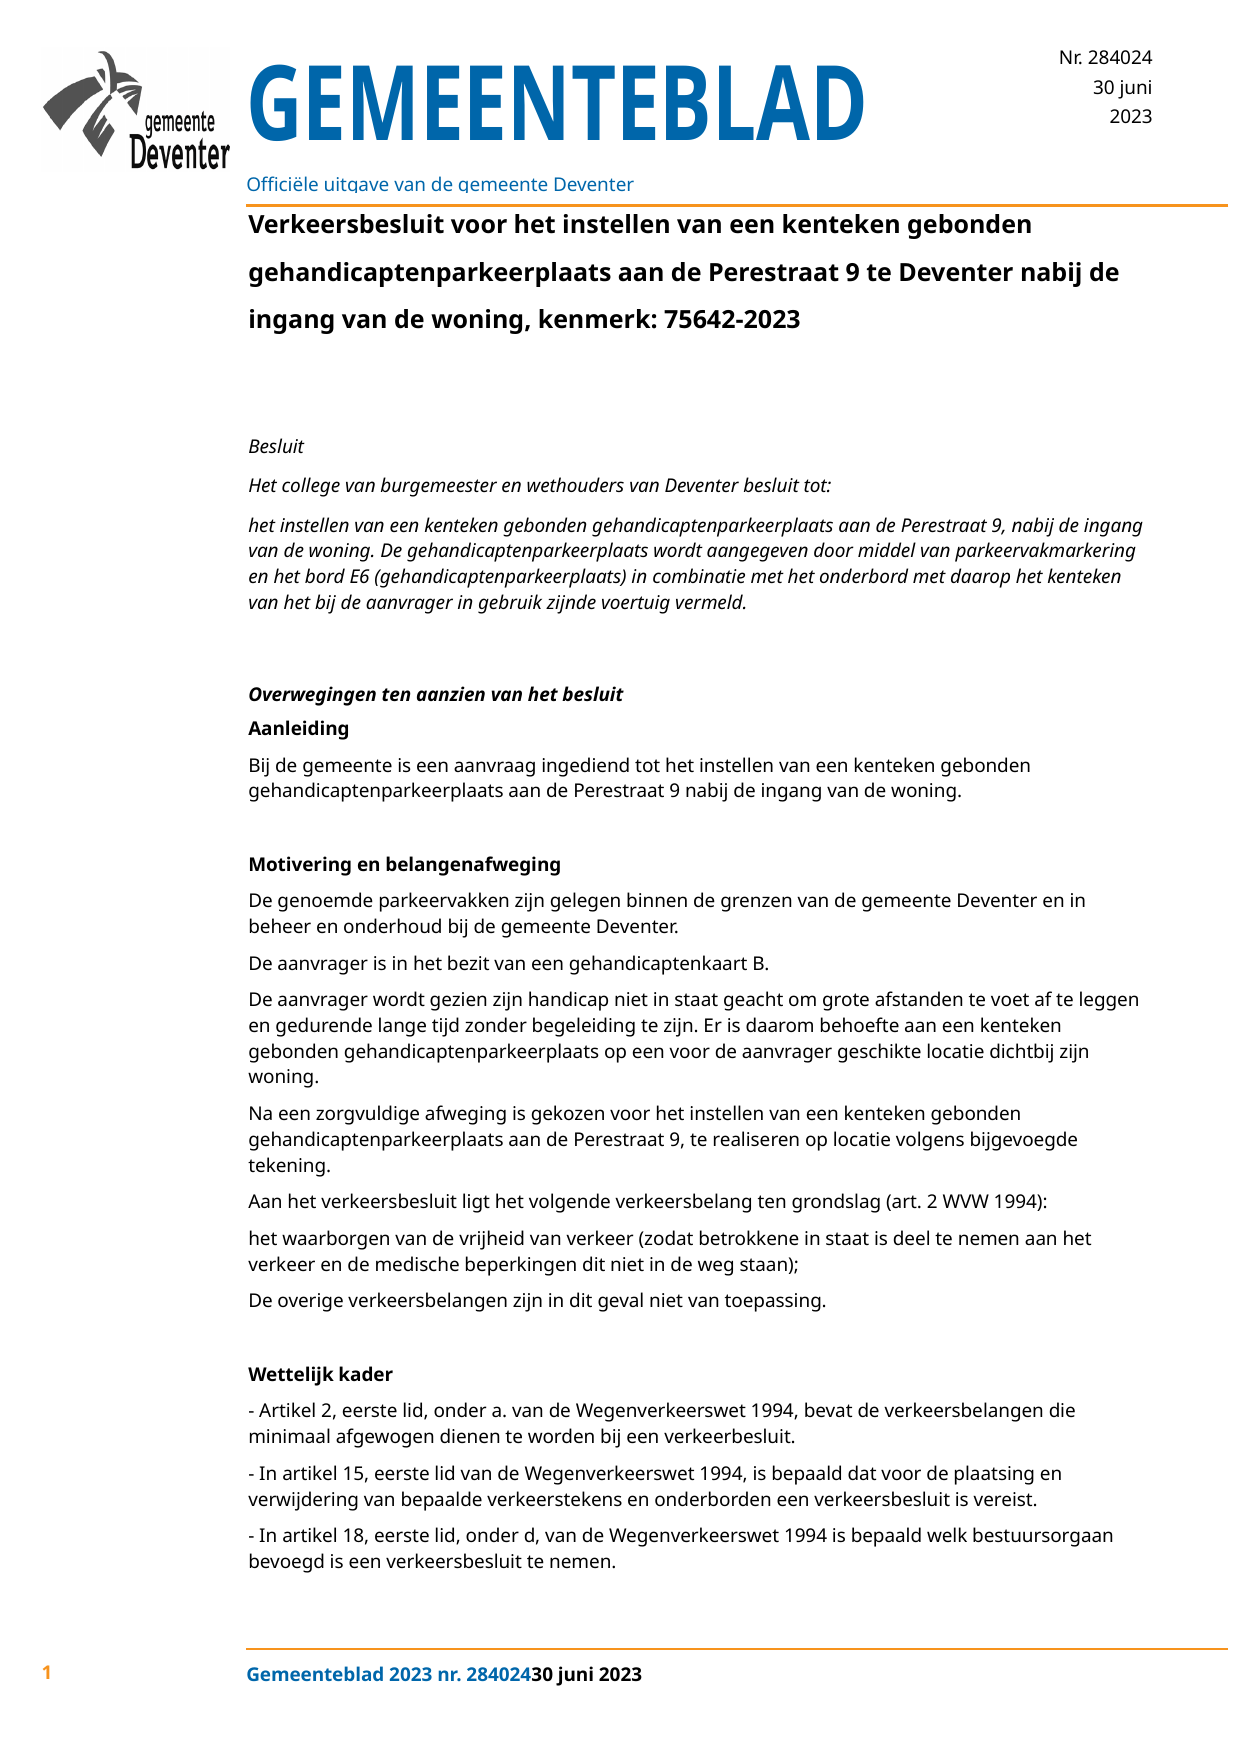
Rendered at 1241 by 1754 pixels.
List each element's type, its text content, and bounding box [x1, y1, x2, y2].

text Motivering en belangenafweging [248, 851, 1152, 877]
text - Artikel 2, eerste lid, onder a. van de Wegenverkeerswet 1994, bevat de verkeersbelangen die minimaal afgewogen dienen te worden bij een verkeerbesluit. [248, 1398, 1152, 1449]
text - In artikel 18, eerste lid, onder d, van de Wegenverkeerswet 1994 is bepaald welk bestuursorgaan bevoegd is een verkeersbesluit te nemen. [248, 1522, 1152, 1574]
text De aanvrager wordt gezien zijn handicap niet in staat geacht om grote afstanden te voet af te leggen en gedurende lange tijd zonder begeleiding te zijn. Er is daarom behoefte aan een kenteken gebonden gehandicaptenparkeerplaats op een voor de aanvrager geschikte locatie dichtbij zijn woning. [248, 987, 1152, 1089]
text Wettelijk kader [248, 1361, 1152, 1387]
text Bij de gemeente is een aanvraag ingediend tot het instellen van een kenteken gebonden gehandicaptenparkeerplaats aan de Perestraat 9 nabij de ingang van de woning. [248, 752, 1152, 803]
text het waarborgen van de vrijheid van verkeer (zodat betrokkene in staat is deel te nemen aan het verkeer en de medische beperkingen dit niet in de weg staan); [248, 1225, 1152, 1277]
text Aan het verkeersbesluit ligt het volgende verkeersbelang ten grondslag (art. 2 WVW 1994): [248, 1188, 1152, 1214]
text De genoemde parkeervakken zijn gelegen binnen de grenzen van de gemeente Deventer en in beheer en onderhoud bij de gemeente Deventer. [248, 887, 1152, 939]
text Het college van burgemeester en wethouders van Deventer besluit tot: [248, 472, 1152, 498]
text De aanvrager is in het bezit van een gehandicaptenkaart B. [248, 950, 1152, 976]
text Overwegingen ten aanzien van het besluit [248, 681, 1152, 707]
text Na een zorgvuldige afweging is gekozen voor het instellen van een kenteken gebonden gehandicaptenparkeerplaats aan de Perestraat 9, te realiseren op locatie volgens bijgevoegde tekening. [248, 1100, 1152, 1178]
text Besluit [248, 433, 1152, 459]
text De overige verkeersbelangen zijn in dit geval niet van toepassing. [248, 1288, 1152, 1313]
text Aanleiding [248, 715, 1152, 741]
text - In artikel 15, eerste lid van de Wegenverkeerswet 1994, is bepaald dat voor de plaatsing en verwijdering van bepaalde verkeerstekens en onderborden een verkeersbesluit is vereist. [248, 1460, 1152, 1511]
picture [41, 47, 231, 172]
text Verkeersbesluit voor het instellen van een kenteken gebonden gehandicaptenparkeerplaats aan de Perestraat 9 te Deventer nabij de ingang van de woning, kenmerk: 75642-2023 [248, 207, 1152, 336]
text het instellen van een kenteken gebonden gehandicaptenparkeerplaats aan de Perestraat 9, nabij de ingang van de woning. De gehandicaptenparkeerplaats wordt aangegeven door middel van parkeervakmarkering en het bord E6 (gehandicaptenparkeerplaats) in combinatie met het onderbord met daarop het kenteken van het bij de aanvrager in gebruik zijnde voertuig vermeld. [248, 512, 1152, 615]
